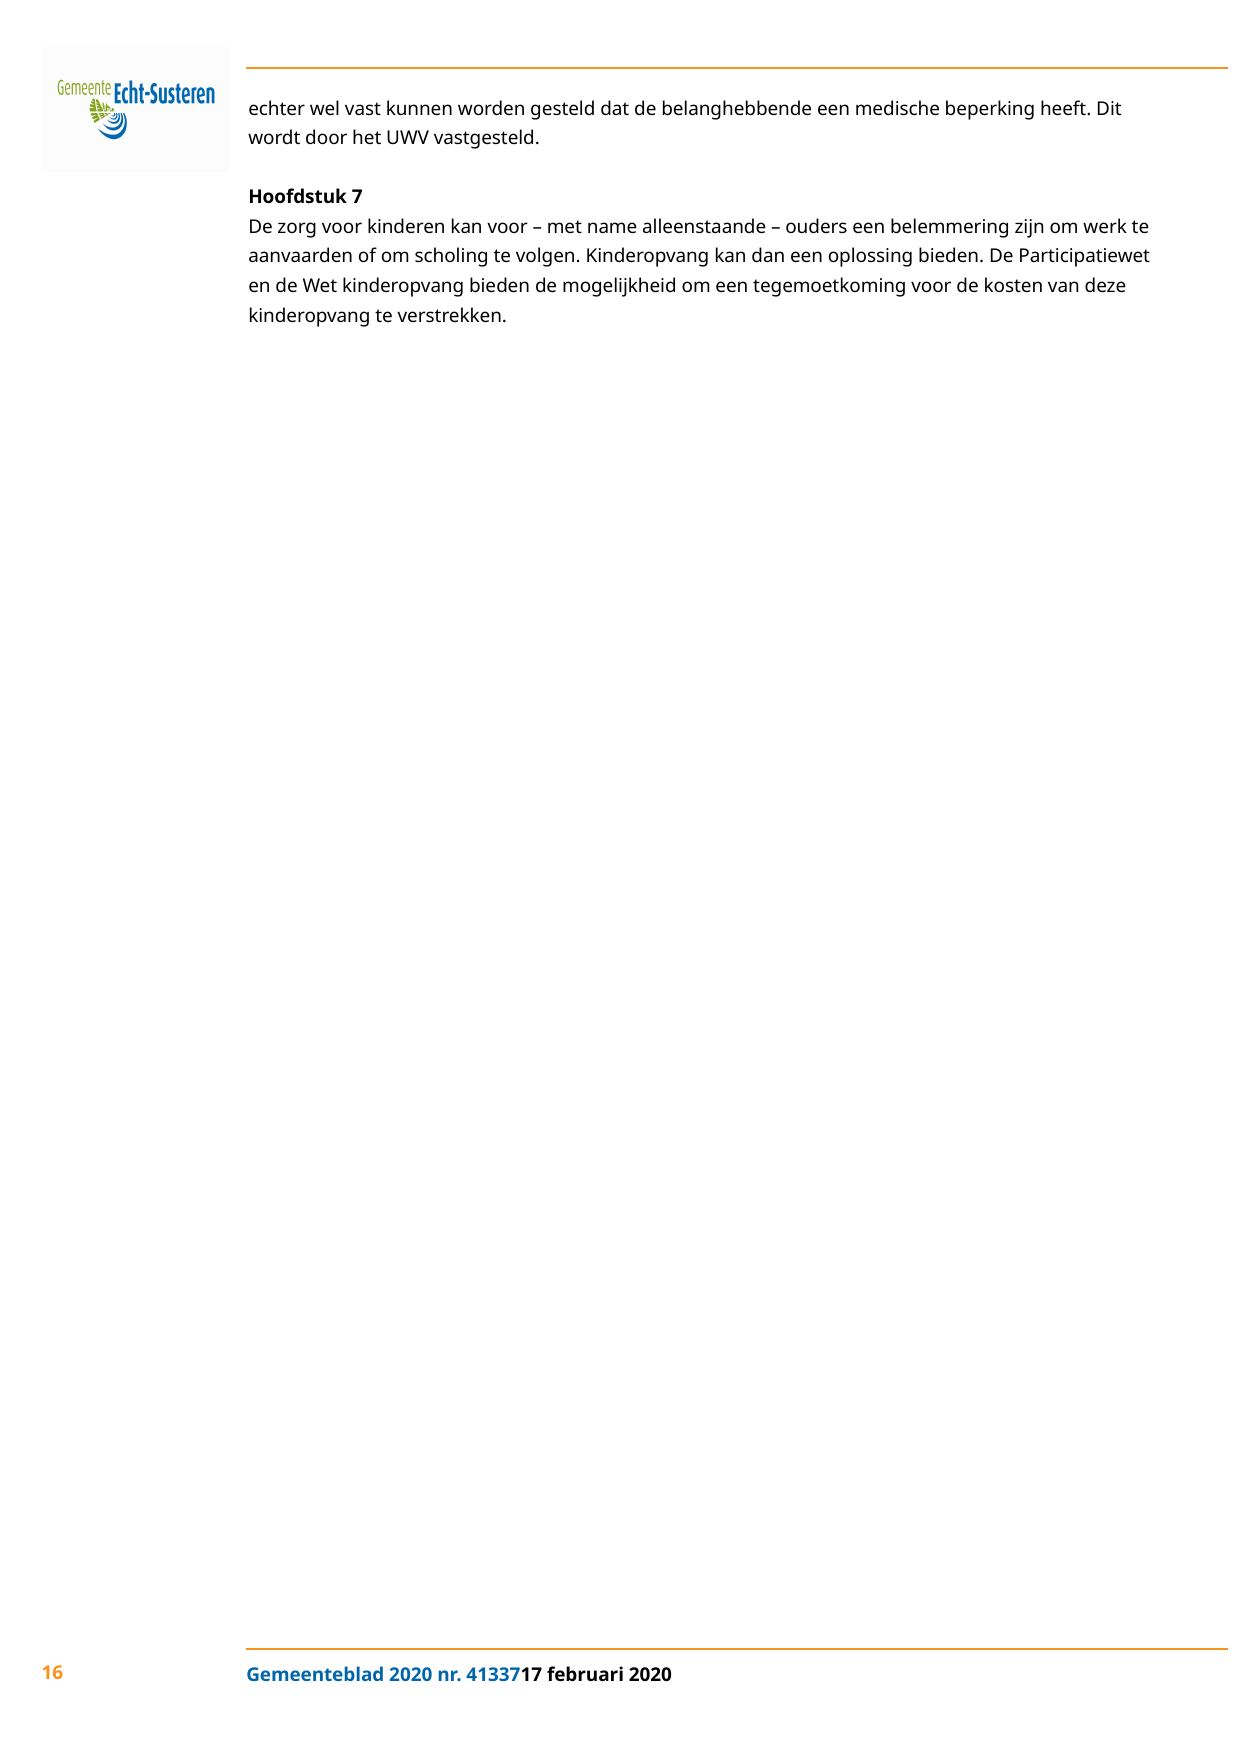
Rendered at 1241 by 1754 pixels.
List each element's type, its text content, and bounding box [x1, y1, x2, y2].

text De zorg voor kinderen kan voor – met name alleenstaande – ouders een belemmering zijn om werk te aanvaarden of om scholing te volgen. Kinderopvang kan dan een oplossing bieden. De Participatiewet en de Wet kinderopvang bieden de mogelijkheid om een tegemoetkoming voor de kosten van deze kinderopvang te verstrekken. [248, 213, 1152, 328]
text echter wel vast kunnen worden gesteld dat de belanghebbende een medische beperking heeft. Dit wordt door het UWV vastgesteld. [248, 95, 1152, 150]
picture [41, 47, 231, 172]
text Hoofdstuk 7 [248, 183, 1152, 209]
